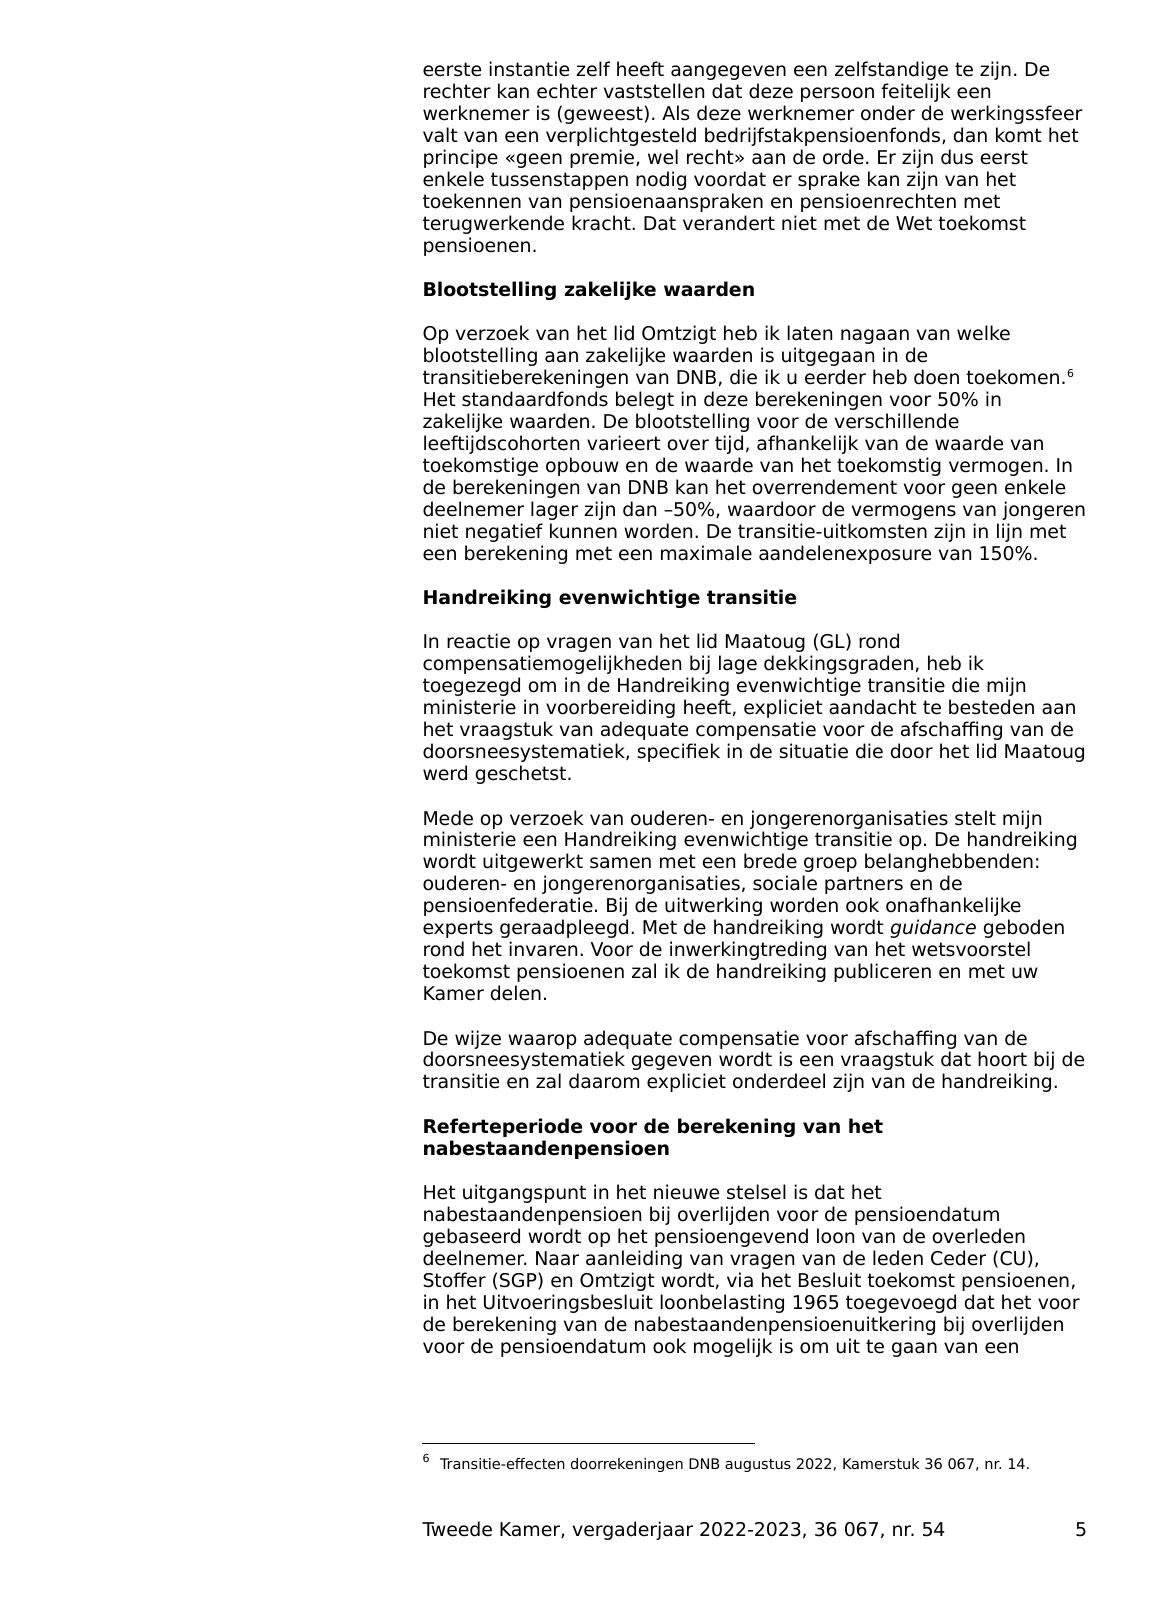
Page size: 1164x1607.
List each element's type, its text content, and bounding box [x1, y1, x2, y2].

text eerste instantie zelf heeft aangegeven een zelfstandige te zijn. De rechter kan echter vaststellen dat deze persoon feitelijk een werknemer is (geweest). Als deze werknemer onder de werkingssfeer valt van een verplichtgesteld bedrijfstakpensioenfonds, dan komt het principe «geen premie, wel recht» aan de orde. Er zijn dus eerst enkele tussenstappen nodig voordat er sprake kan zijn van het toekennen van pensioenaanspraken en pensioenrechten met terugwerkende kracht. Dat verandert niet met de Wet toekomst pensioenen. [422, 59, 1087, 257]
text Mede op verzoek van ouderen- en jongerenorganisaties stelt mijn ministerie een Handreiking evenwichtige transitie op. De handreiking wordt uitgewerkt samen met een brede groep belanghebbenden: ouderen- en jongerenorganisaties, sociale partners en de pensioenfederatie. Bij de uitwerking worden ook onafhankelijke experts geraadpleegd. Met de handreiking wordt guidance geboden rond het invaren. Voor de inwerkingtreding van het wetsvoorstel toekomst pensioenen zal ik de handreiking publiceren en met uw Kamer delen. [422, 807, 1087, 1005]
text Het uitgangspunt in het nieuwe stelsel is dat het nabestaandenpensioen bij overlijden voor de pensioendatum gebaseerd wordt op het pensioengevend loon van de overleden deelnemer. Naar aanleiding van vragen van de leden Ceder (CU), Stoffer (SGP) en Omtzigt wordt, via het Besluit toekomst pensioenen, in het Uitvoeringsbesluit loonbelasting 1965 toegevoegd dat het voor de berekening van de nabestaandenpensioenuitkering bij overlijden voor de pensioendatum ook mogelijk is om uit te gaan van een [422, 1182, 1087, 1357]
text Transitie-effecten doorrekeningen DNB augustus 2022, Kamerstuk 36 067, nr. 14. [422, 1452, 1087, 1474]
subtitle Handreiking evenwichtige transitie [422, 587, 1087, 609]
subtitle Blootstelling zakelijke waarden [422, 279, 1087, 301]
text In reactie op vragen van het lid Maatoug (GL) rond compensatiemogelijkheden bij lage dekkingsgraden, heb ik toegezegd om in de Handreiking evenwichtige transitie die mijn ministerie in voorbereiding heeft, expliciet aandacht te besteden aan het vraagstuk van adequate compensatie voor de afschaffing van de doorsneesystematiek, specifiek in de situatie die door het lid Maatoug werd geschetst. [422, 631, 1087, 785]
text Op verzoek van het lid Omtzigt heb ik laten nagaan van welke blootstelling aan zakelijke waarden is uitgegaan in de transitieberekeningen van DNB, die ik u eerder heb doen toekomen. Het standaardfonds belegt in deze berekeningen voor 50% in zakelijke waarden. De blootstelling voor de verschillende leeftijdscohorten varieert over tijd, afhankelijk van de waarde van toekomstige opbouw en de waarde van het toekomstig vermogen. In de berekeningen van DNB kan het overrendement voor geen enkele deelnemer lager zijn dan –50%, waardoor de vermogens van jongeren niet negatief kunnen worden. De transitie-uitkomsten zijn in lijn met een berekening met een maximale aandelenexposure van 150%. [422, 323, 1087, 565]
text De wijze waarop adequate compensatie voor afschaffing van de doorsneesystematiek gegeven wordt is een vraagstuk dat hoort bij de transitie en zal daarom expliciet onderdeel zijn van de handreiking. [422, 1027, 1087, 1093]
subtitle Referteperiode voor de berekening van het nabestaandenpensioen [422, 1116, 1087, 1159]
